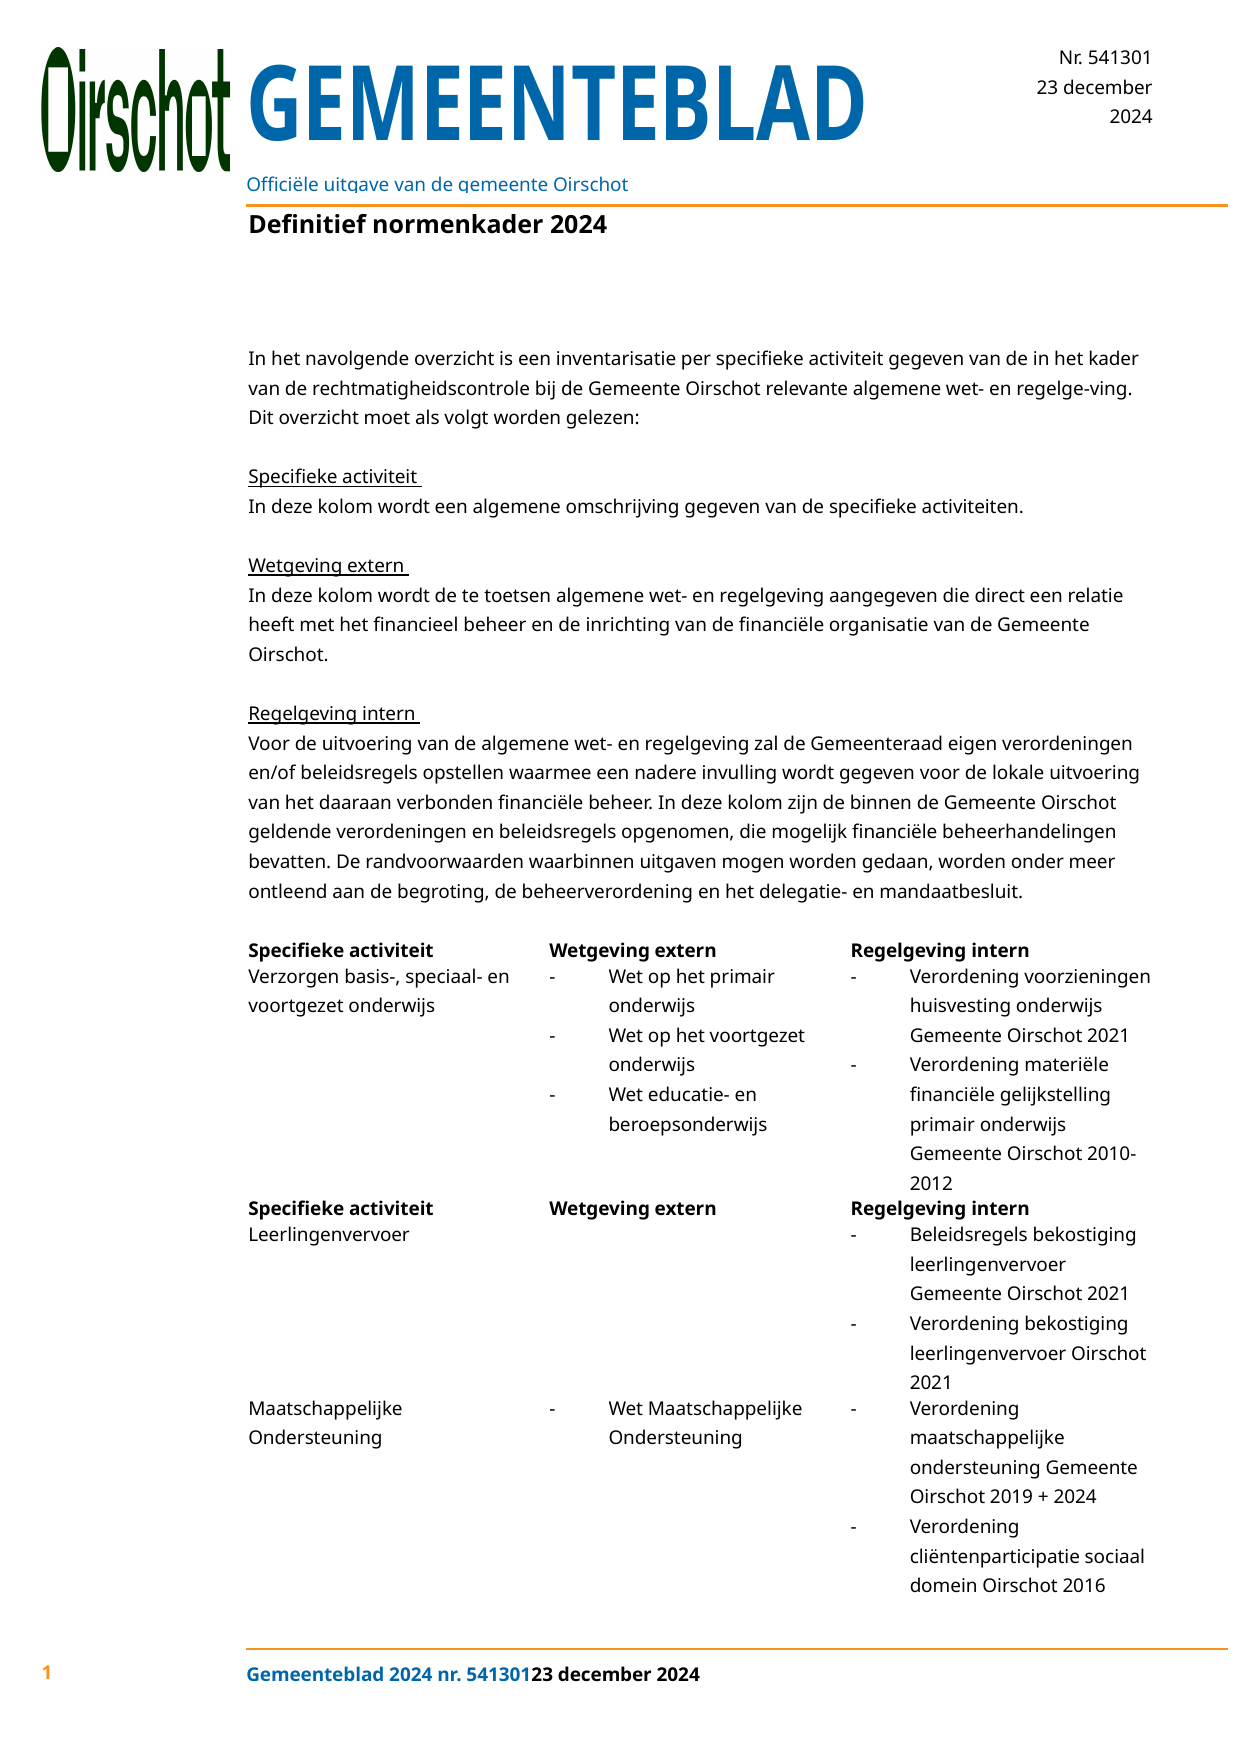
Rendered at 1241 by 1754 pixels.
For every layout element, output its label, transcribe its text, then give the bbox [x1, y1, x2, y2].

text Definitief normenkader 2024 [248, 207, 1152, 241]
table_cell Specifieke activiteit [248, 1196, 549, 1221]
table_cell Leerlingenvervoer [248, 1221, 549, 1395]
table_header Wetgeving extern [549, 937, 850, 963]
table_cell Wet op het primair onderwijs Wet op het voortgezet onderwijs Wet educatie- en beroepsonderwijs [549, 963, 850, 1196]
table_cell Wet Maatschappelijke Ondersteuning [549, 1395, 850, 1598]
table_cell Verzorgen basis-, speciaal- en voortgezet onderwijs [248, 963, 549, 1196]
table_cell Beleidsregels bekostiging leerlingenvervoer Gemeente Oirschot 2021 Verordening bekostiging leerlingenvervoer Oirschot 2021 [850, 1221, 1152, 1395]
text Wetgeving extern [248, 552, 1152, 578]
text In het navolgende overzicht is een inventarisatie per specifieke activiteit gegeven van de in het kader van de rechtmatigheidscontrole bij de Gemeente Oirschot relevante algemene wet- en regelge-ving. Dit overzicht moet als volgt worden gelezen: [248, 345, 1152, 430]
table_cell Regelgeving intern [850, 1196, 1152, 1221]
table_cell Verordening voorzieningen huisvesting onderwijs Gemeente Oirschot 2021 Verordening materiële financiële gelijkstelling primair onderwijs Gemeente Oirschot 2010-2012 [850, 963, 1152, 1196]
text In deze kolom wordt een algemene omschrijving gegeven van de specifieke activiteiten. [248, 493, 1152, 519]
table_cell Verordening maatschappelijke ondersteuning Gemeente Oirschot 2019 + 2024 Verordening cliëntenparticipatie sociaal domein Oirschot 2016 [850, 1395, 1152, 1598]
picture [41, 47, 231, 172]
table_header Specifieke activiteit [248, 937, 549, 963]
table_cell Wetgeving extern [549, 1196, 850, 1221]
text In deze kolom wordt de te toetsen algemene wet- en regelgeving aangegeven die direct een relatie heeft met het financieel beheer en de inrichting van de financiële organisatie van de Gemeente Oirschot. [248, 582, 1152, 667]
text Regelgeving intern [248, 700, 1152, 726]
table_header Regelgeving intern [850, 937, 1152, 963]
table_cell [549, 1221, 850, 1395]
text Specifieke activiteit [248, 464, 1152, 489]
text Voor de uitvoering van de algemene wet- en regelgeving zal de Gemeenteraad eigen verordeningen en/of beleidsregels opstellen waarmee een nadere invulling wordt gegeven voor de lokale uitvoering van het daaraan verbonden financiële beheer. In deze kolom zijn de binnen de Gemeente Oirschot geldende verordeningen en beleidsregels opgenomen, die mogelijk financiële beheerhandelingen bevatten. De randvoorwaarden waarbinnen uitgaven mogen worden gedaan, worden onder meer ontleend aan de begroting, de beheerverordening en het delegatie- en mandaatbesluit. [248, 730, 1152, 903]
table_cell Maatschappelijke Ondersteuning [248, 1395, 549, 1598]
